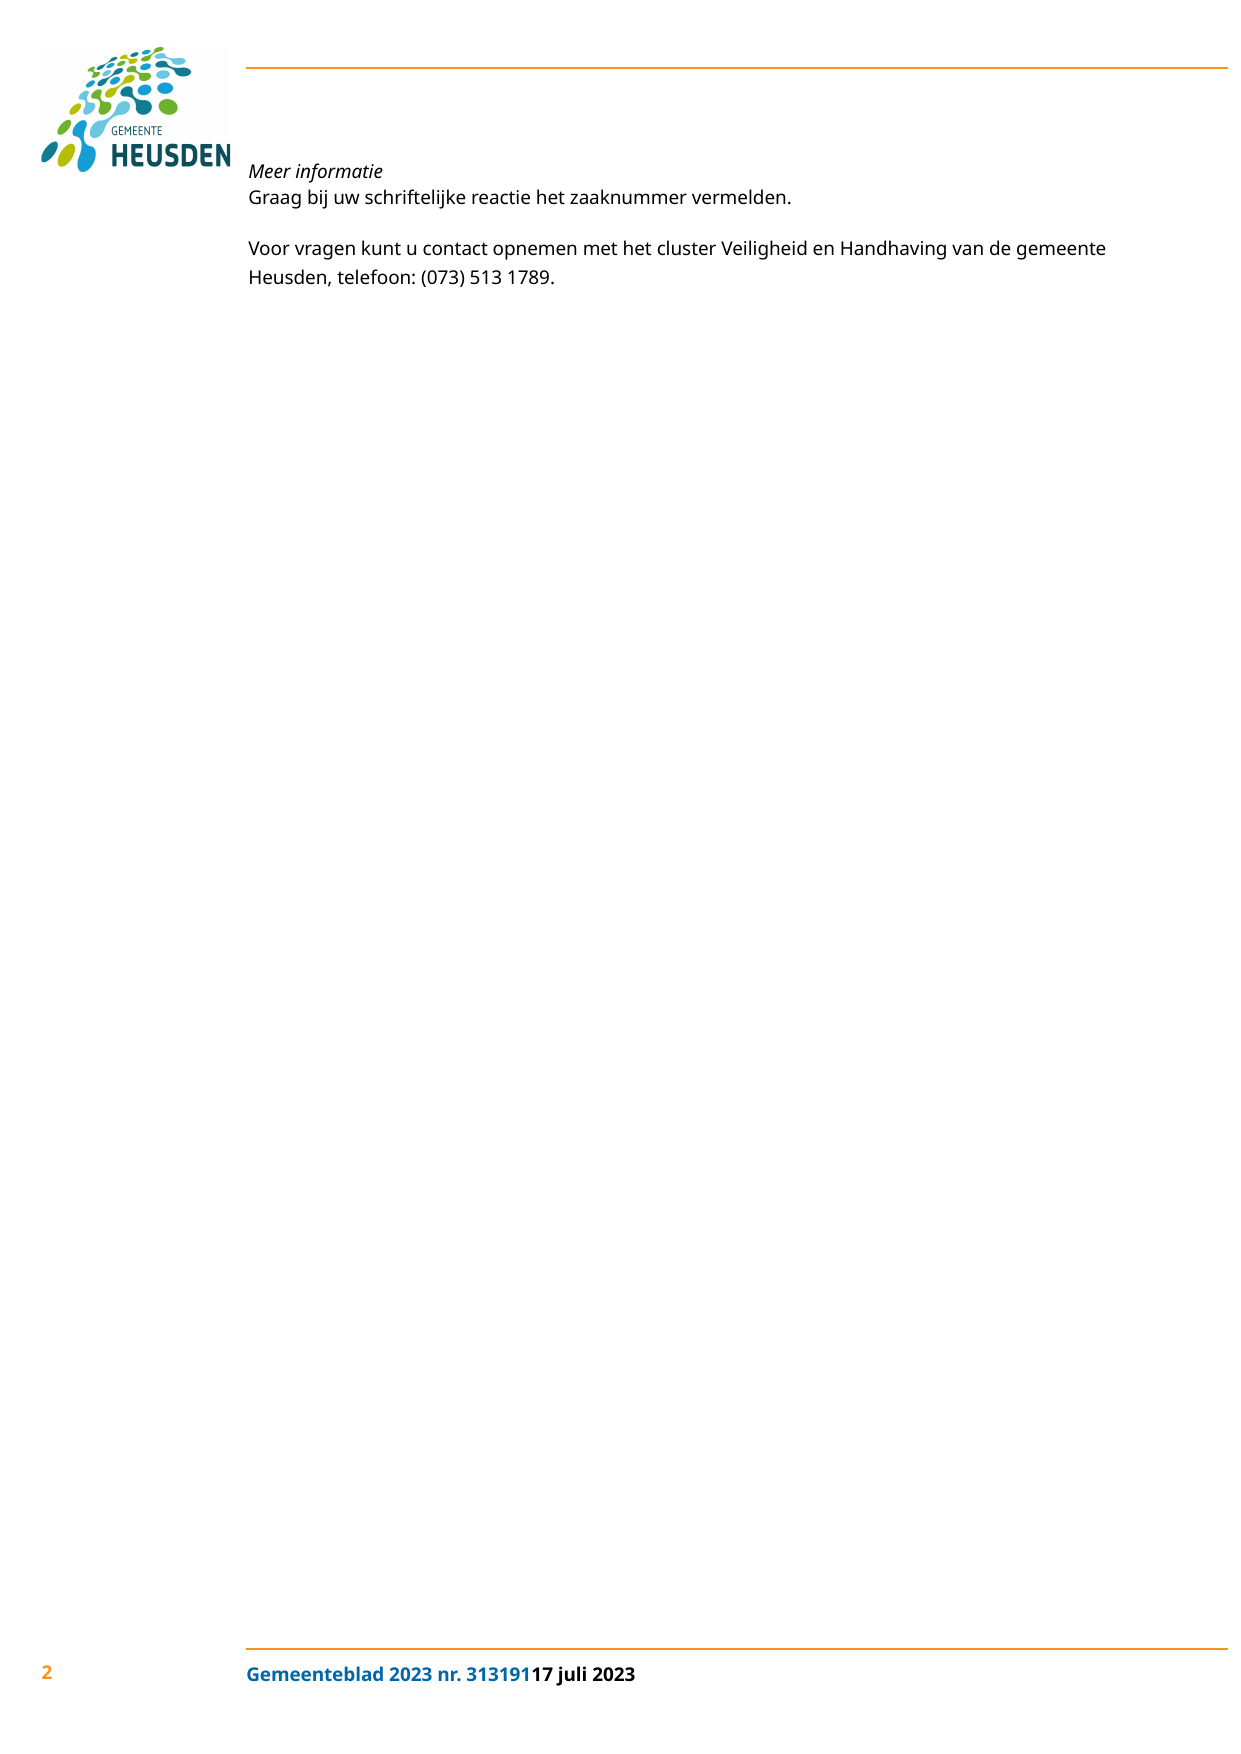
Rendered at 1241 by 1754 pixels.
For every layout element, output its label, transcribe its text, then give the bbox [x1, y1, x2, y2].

picture [41, 47, 231, 172]
text Voor vragen kunt u contact opnemen met het cluster Veiligheid en Handhaving van de gemeente Heusden, telefoon: (073) 513 1789. [248, 235, 1152, 290]
text Meer informatie [248, 159, 1152, 184]
text Graag bij uw schriftelijke reactie het zaaknummer vermelden. [248, 184, 1152, 210]
